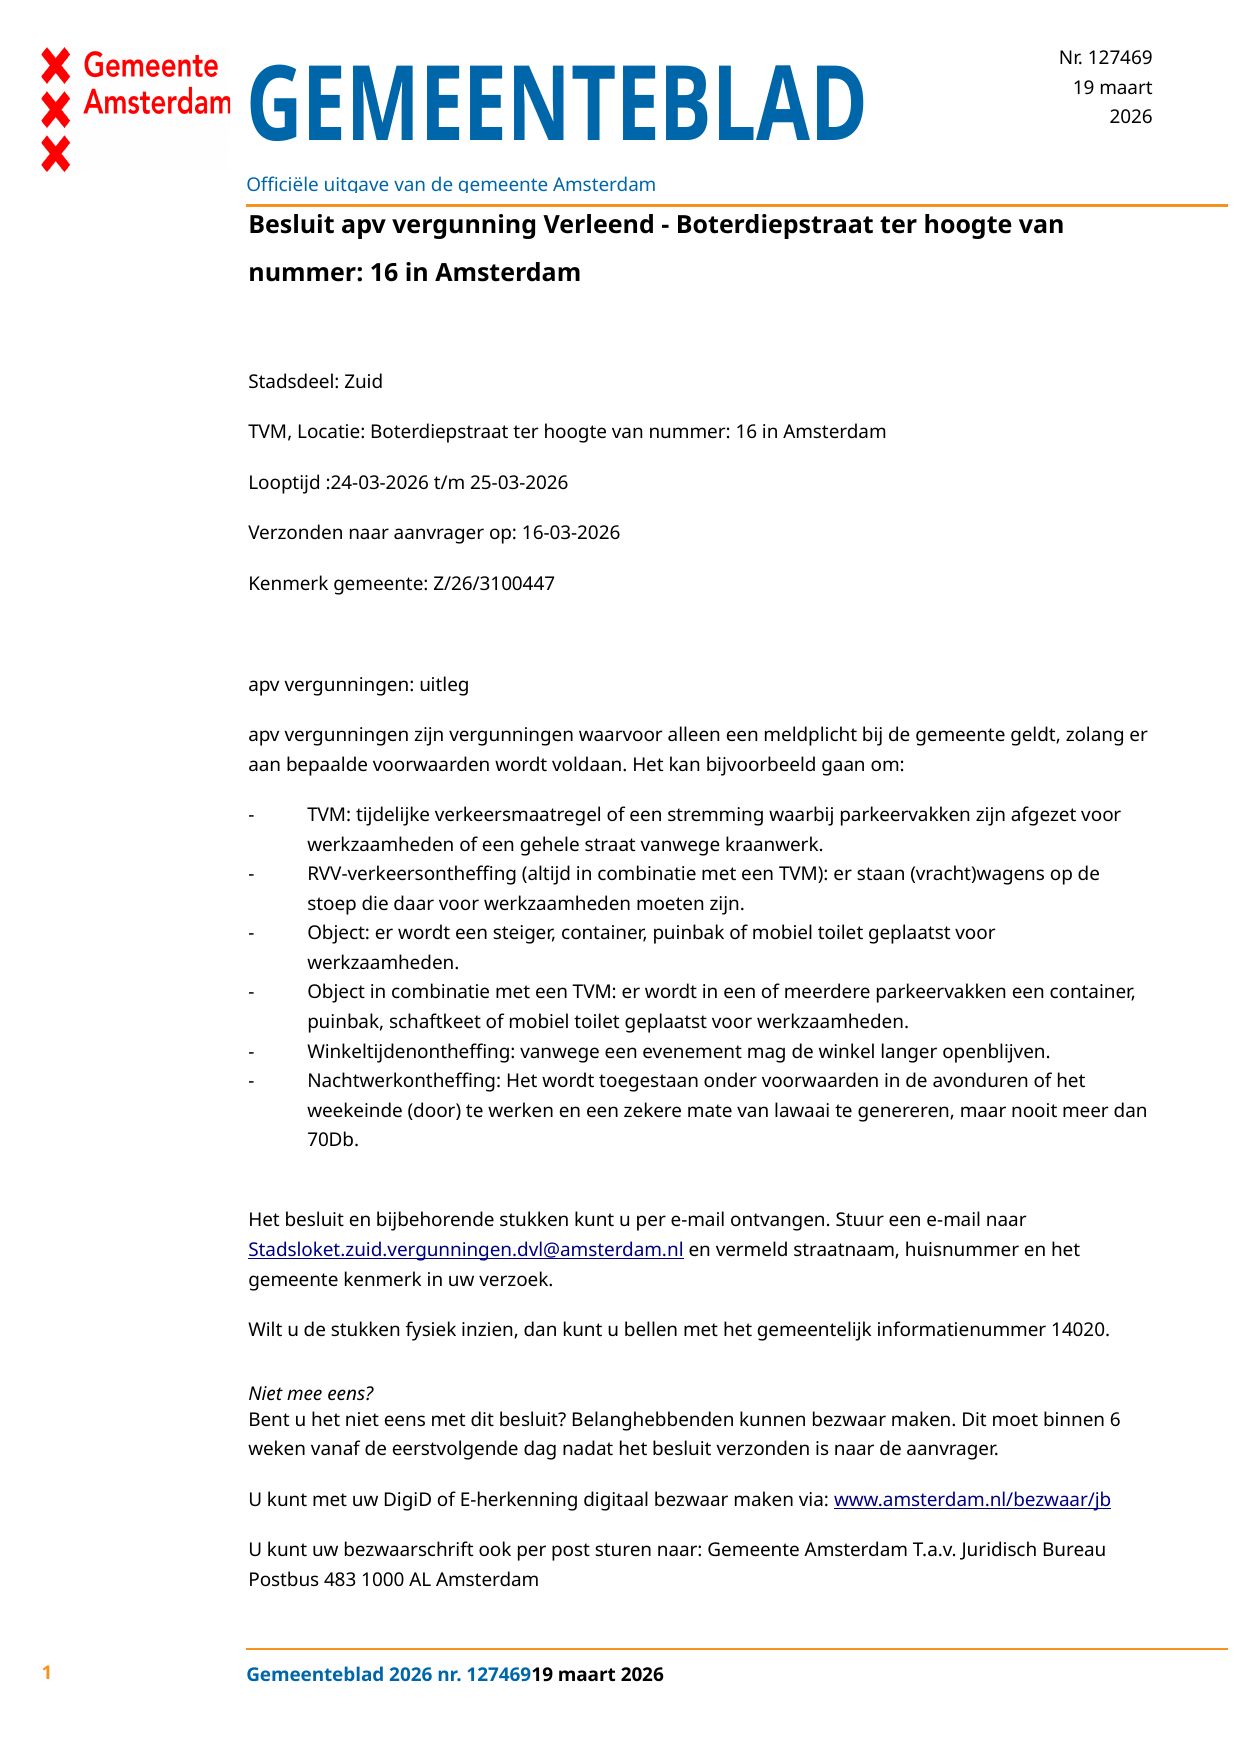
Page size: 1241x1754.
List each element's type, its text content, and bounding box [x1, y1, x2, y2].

list Nachtwerkontheffing: Het wordt toegestaan onder voorwaarden in de avonduren of het weekeinde (door) te werken en een zekere mate van lawaai te genereren, maar nooit meer dan 70Db. [248, 1067, 1152, 1152]
list Object in combinatie met een TVM: er wordt in een of meerdere parkeervakken een container, puinbak, schaftkeet of mobiel toilet geplaatst voor werkzaamheden. [248, 979, 1152, 1034]
list Winkeltijdenontheffing: vanwege een evenement mag de winkel langer openblijven. [248, 1038, 1152, 1064]
text Kenmerk gemeente: Z/26/3100447 [248, 570, 1152, 596]
text Het besluit en bijbehorende stukken kunt u per e-mail ontvangen. Stuur een e-mail naar Stadsloket.zuid.vergunningen.dvl@amsterdam.nl en vermeld straatnaam, huisnummer en het gemeente kenmerk in uw verzoek. [248, 1207, 1152, 1292]
list Object: er wordt een steiger, container, puinbak of mobiel toilet geplaatst voor werkzaamheden. [248, 919, 1152, 975]
text Stadsdeel: Zuid [248, 368, 1152, 394]
text apv vergunningen zijn vergunningen waarvoor alleen een meldplicht bij de gemeente geldt, zolang er aan bepaalde voorwaarden wordt voldaan. Het kan bijvoorbeeld gaan om: [248, 721, 1152, 777]
text Bent u het niet eens met dit besluit? Belanghebbenden kunnen bezwaar maken. Dit moet binnen 6 weken vanaf de eerstvolgende dag nadat het besluit verzonden is naar de aanvrager. [248, 1406, 1152, 1461]
text Looptijd :24-03-2026 t/m 25-03-2026 [248, 469, 1152, 495]
list RVV-verkeersontheffing (altijd in combinatie met een TVM): er staan (vracht)wagens op de stoep die daar voor werkzaamheden moeten zijn. [248, 860, 1152, 916]
text Niet mee eens? [248, 1380, 1152, 1406]
text U kunt uw bezwaarschrift ook per post sturen naar: Gemeente Amsterdam T.a.v. Juridisch Bureau Postbus 483 1000 AL Amsterdam [248, 1536, 1152, 1592]
text TVM, Locatie: Boterdiepstraat ter hoogte van nummer: 16 in Amsterdam [248, 419, 1152, 444]
text Wilt u de stukken fysiek inzien, dan kunt u bellen met het gemeentelijk informatienummer 14020. [248, 1316, 1152, 1342]
text Besluit apv vergunning Verleend - Boterdiepstraat ter hoogte van nummer: 16 in Amsterdam [248, 207, 1152, 288]
list TVM: tijdelijke verkeersmaatregel of een stremming waarbij parkeervakken zijn afgezet voor werkzaamheden of een gehele straat vanwege kraanwerk. [248, 801, 1152, 857]
text U kunt met uw DigiD of E-herkenning digitaal bezwaar maken via: www.amsterdam.nl/bezwaar/jb [248, 1486, 1152, 1512]
text Verzonden naar aanvrager op: 16-03-2026 [248, 519, 1152, 545]
picture [41, 47, 231, 172]
text apv vergunningen: uitleg [248, 671, 1152, 697]
